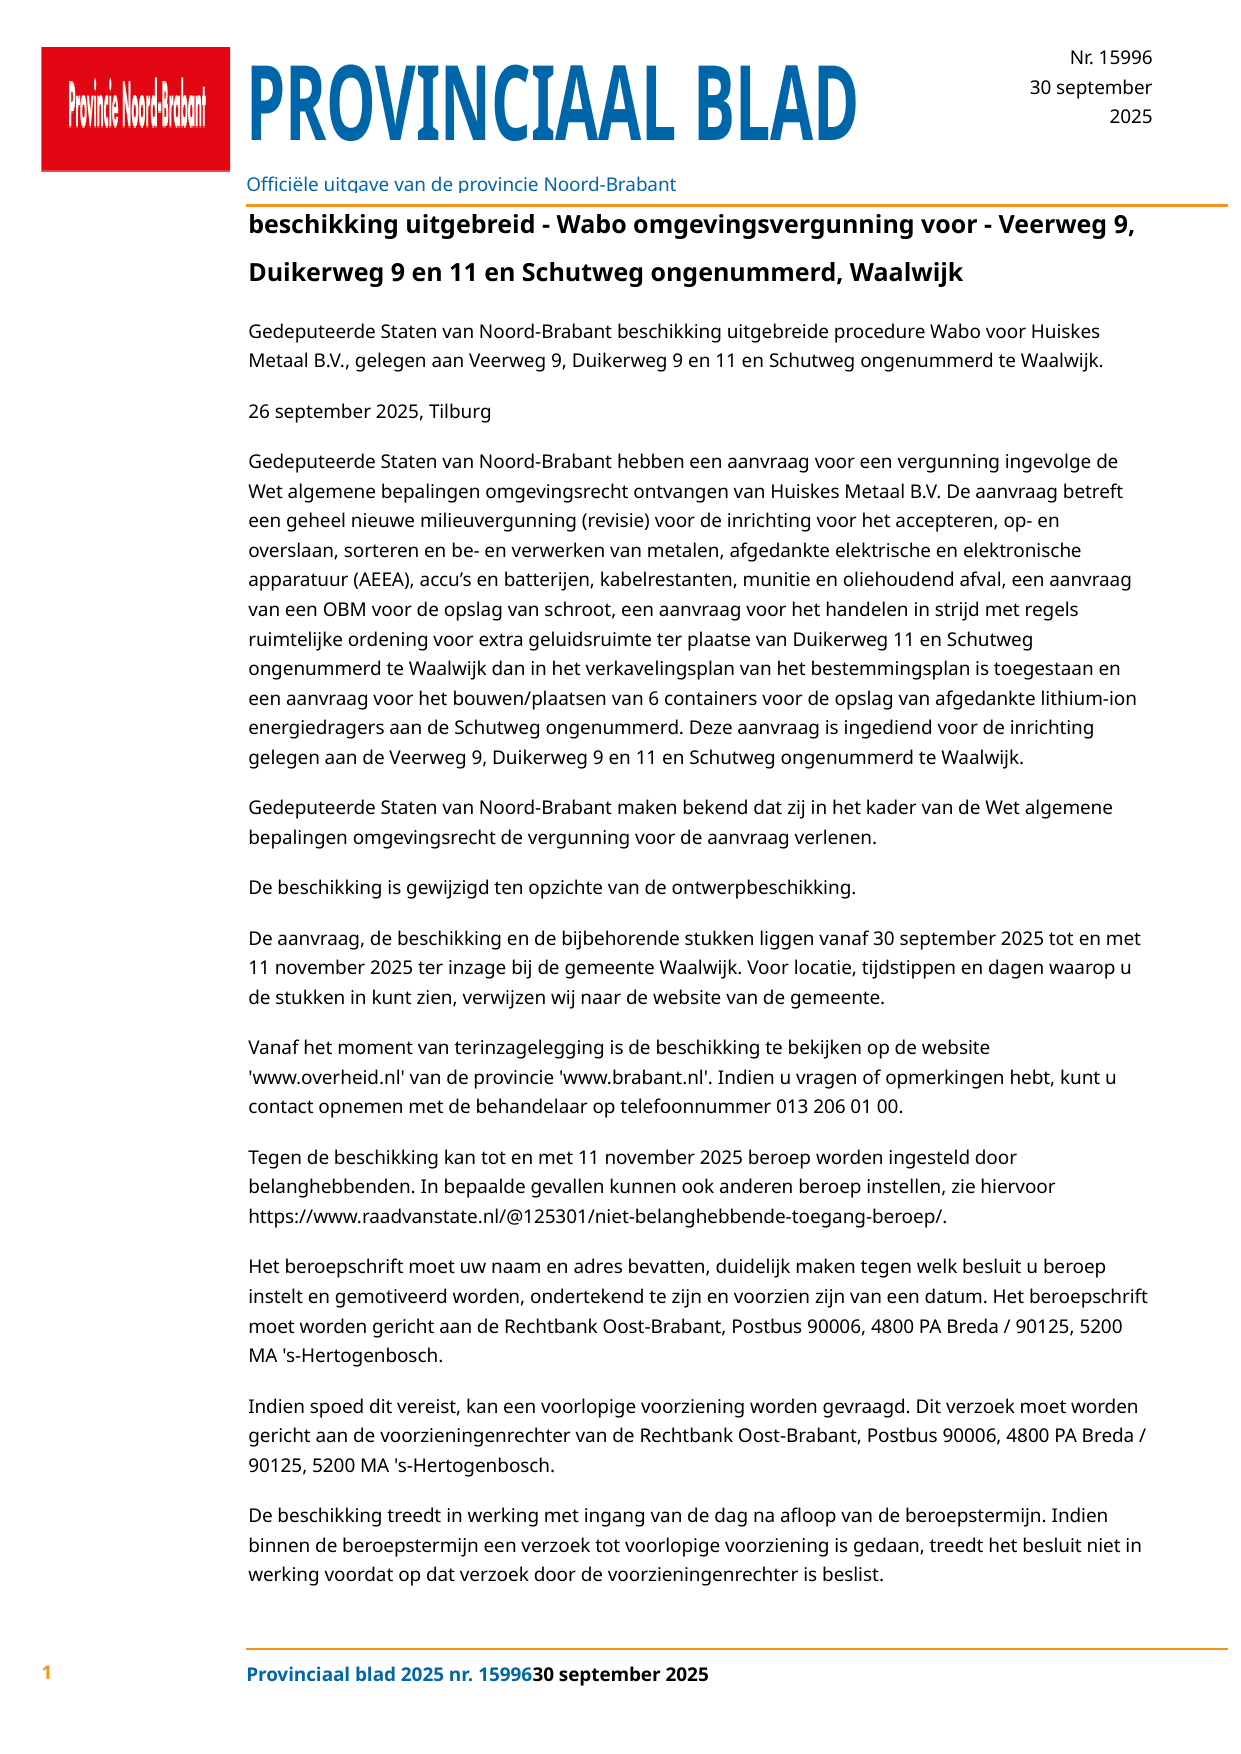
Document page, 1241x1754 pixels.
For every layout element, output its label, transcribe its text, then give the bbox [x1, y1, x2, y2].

text Het beroepschrift moet uw naam en adres bevatten, duidelijk maken tegen welk besluit u beroep instelt en gemotiveerd worden, ondertekend te zijn en voorzien zijn van een datum. Het beroepschrift moet worden gericht aan de Rechtbank Oost-Brabant, Postbus 90006, 4800 PA Breda / 90125, 5200 MA 's-Hertogenbosch. [248, 1254, 1152, 1368]
text 26 september 2025, Tilburg [248, 398, 1152, 424]
text Gedeputeerde Staten van Noord-Brabant hebben een aanvraag voor een vergunning ingevolge de Wet algemene bepalingen omgevingsrecht ontvangen van Huiskes Metaal B.V. De aanvraag betreft een geheel nieuwe milieuvergunning (revisie) voor de inrichting voor het accepteren, op- en overslaan, sorteren en be- en verwerken van metalen, afgedankte elektrische en elektronische apparatuur (AEEA), accu’s en batterijen, kabelrestanten, munitie en oliehoudend afval, een aanvraag van een OBM voor de opslag van schroot, een aanvraag voor het handelen in strijd met regels ruimtelijke ordening voor extra geluidsruimte ter plaatse van Duikerweg 11 en Schutweg ongenummerd te Waalwijk dan in het verkavelingsplan van het bestemmingsplan is toegestaan en een aanvraag voor het bouwen/plaatsen van 6 containers voor de opslag van afgedankte lithium-ion energiedragers aan de Schutweg ongenummerd. Deze aanvraag is ingediend voor de inrichting gelegen aan de Veerweg 9, Duikerweg 9 en 11 en Schutweg ongenummerd te Waalwijk. [248, 448, 1152, 770]
text Vanaf het moment van terinzagelegging is de beschikking te bekijken op de website 'www.overheid.nl' van de provincie 'www.brabant.nl'. Indien u vragen of opmerkingen hebt, kunt u contact opnemen met de behandelaar op telefoonnummer 013 206 01 00. [248, 1034, 1152, 1119]
text Gedeputeerde Staten van Noord-Brabant beschikking uitgebreide procedure Wabo voor Huiskes Metaal B.V., gelegen aan Veerweg 9, Duikerweg 9 en 11 en Schutweg ongenummerd te Waalwijk. [248, 318, 1152, 373]
text Tegen de beschikking kan tot en met 11 november 2025 beroep worden ingesteld door belanghebbenden. In bepaalde gevallen kunnen ook anderen beroep instellen, zie hiervoor https://www.raadvanstate.nl/@125301/niet-belanghebbende-toegang-beroep/. [248, 1144, 1152, 1229]
picture [41, 47, 231, 172]
text De aanvraag, de beschikking en de bijbehorende stukken liggen vanaf 30 september 2025 tot en met 11 november 2025 ter inzage bij de gemeente Waalwijk. Voor locatie, tijdstippen en dagen waarop u de stukken in kunt zien, verwijzen wij naar de website van de gemeente. [248, 925, 1152, 1010]
text De beschikking treedt in werking met ingang van de dag na afloop van de beroepstermijn. Indien binnen de beroepstermijn een verzoek tot voorlopige voorziening is gedaan, treedt het besluit niet in werking voordat op dat verzoek door de voorzieningenrechter is beslist. [248, 1502, 1152, 1587]
text Indien spoed dit vereist, kan een voorlopige voorziening worden gevraagd. Dit verzoek moet worden gericht aan de voorzieningenrechter van de Rechtbank Oost-Brabant, Postbus 90006, 4800 PA Breda / 90125, 5200 MA 's-Hertogenbosch. [248, 1393, 1152, 1478]
text De beschikking is gewijzigd ten opzichte van de ontwerpbeschikking. [248, 874, 1152, 900]
text Gedeputeerde Staten van Noord-Brabant maken bekend dat zij in het kader van de Wet algemene bepalingen omgevingsrecht de vergunning voor de aanvraag verlenen. [248, 794, 1152, 850]
text beschikking uitgebreid - Wabo omgevingsvergunning voor - Veerweg 9, Duikerweg 9 en 11 en Schutweg ongenummerd, Waalwijk [248, 207, 1152, 288]
